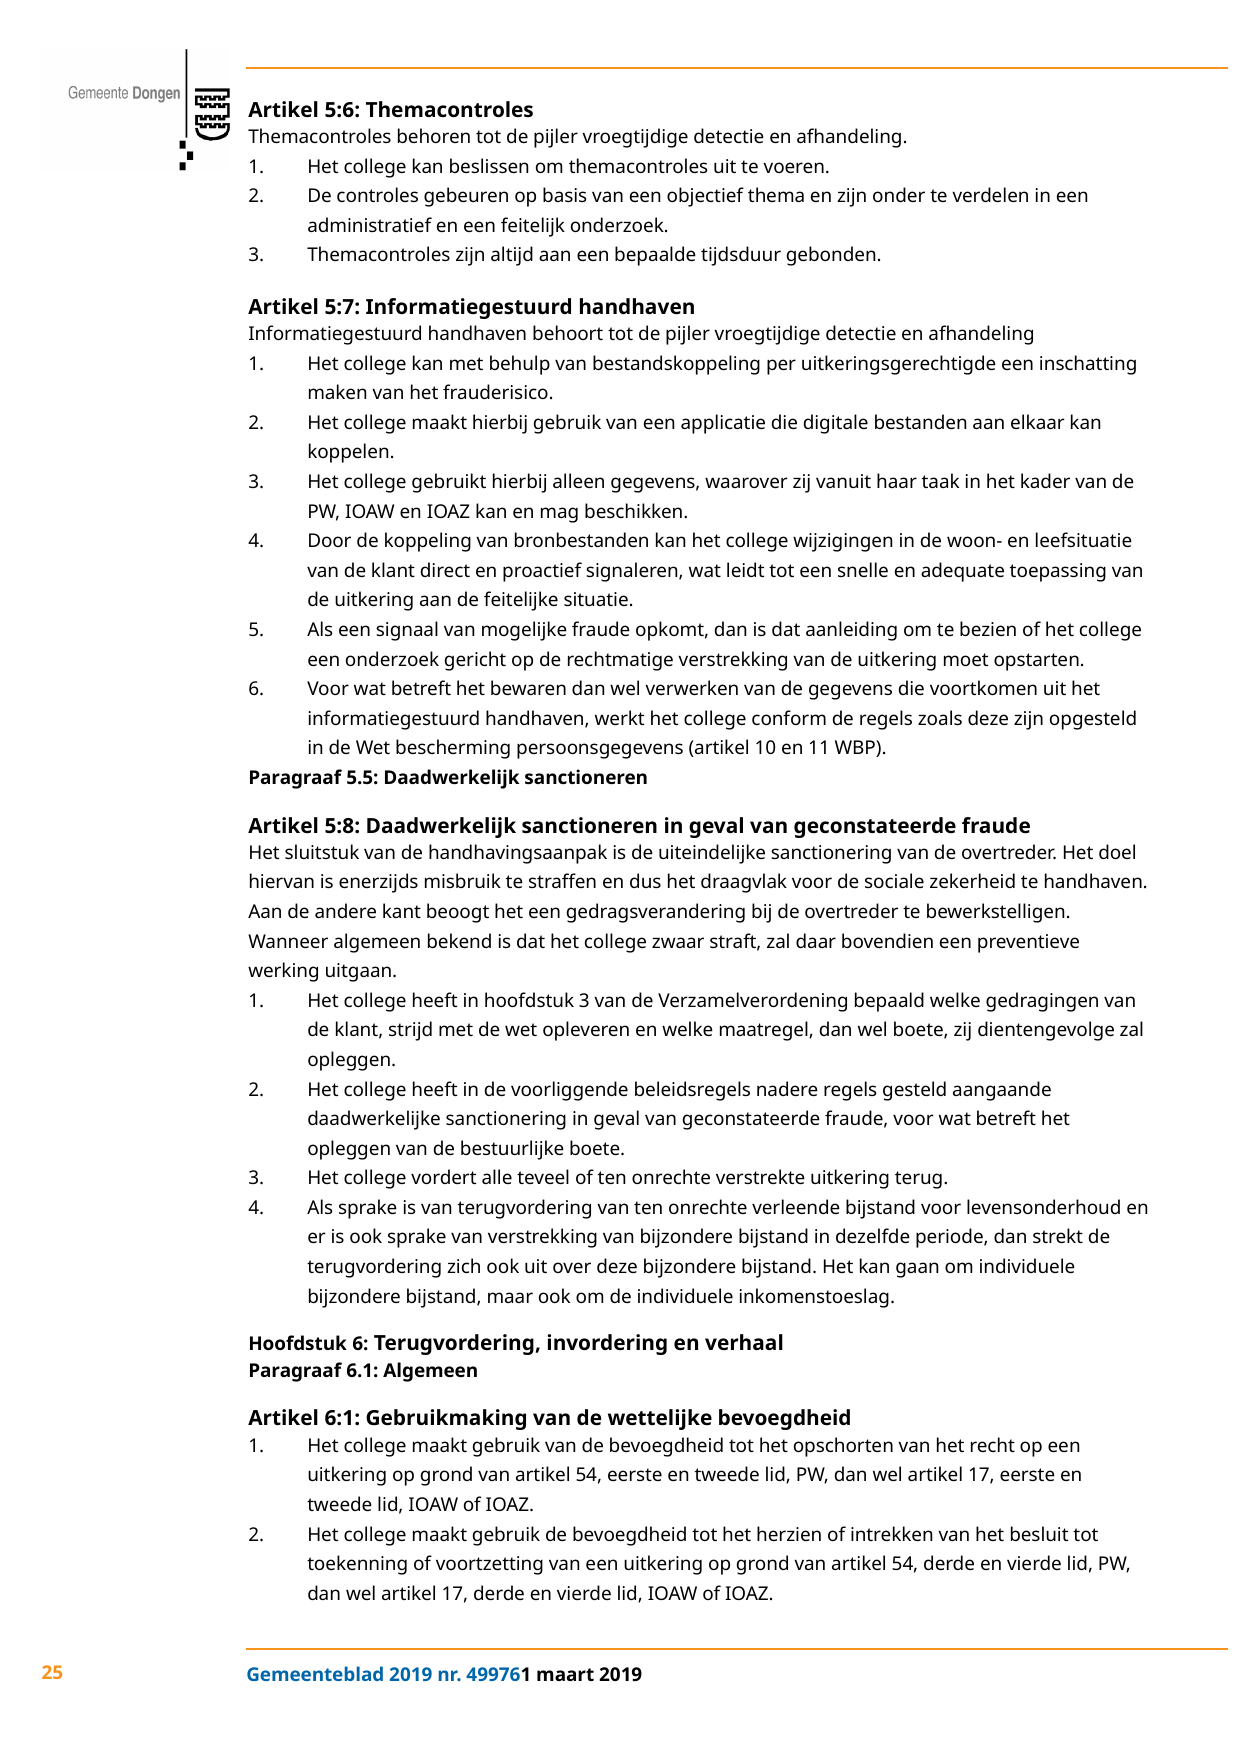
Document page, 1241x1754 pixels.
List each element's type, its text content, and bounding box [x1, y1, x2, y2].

list Het college vordert alle teveel of ten onrechte verstrekte uitkering terug. [248, 1164, 1152, 1190]
text Artikel 5:8: Daadwerkelijk sanctioneren in geval van geconstateerde fraude [248, 811, 1152, 839]
text Informatiegestuurd handhaven behoort tot de pijler vroegtijdige detectie en afhandeling [248, 320, 1152, 346]
list Themacontroles zijn altijd aan een bepaalde tijdsduur gebonden. [248, 242, 1152, 267]
list Het college kan met behulp van bestandskoppeling per uitkeringsgerechtigde een inschatting maken van het frauderisico. [248, 350, 1152, 405]
list Het college gebruikt hierbij alleen gegevens, waarover zij vanuit haar taak in het kader van de PW, IOAW en IOAZ kan en mag beschikken. [248, 468, 1152, 524]
text Themacontroles behoren tot de pijler vroegtijdige detectie en afhandeling. [248, 123, 1152, 149]
list Voor wat betreft het bewaren dan wel verwerken van de gegevens die voortkomen uit het informatiegestuurd handhaven, werkt het college conform de regels zoals deze zijn opgesteld in de Wet bescherming persoonsgegevens (artikel 10 en 11 WBP). [248, 675, 1152, 760]
picture [41, 47, 231, 172]
list Als een signaal van mogelijke fraude opkomt, dan is dat aanleiding om te bezien of het college een onderzoek gericht op de rechtmatige verstrekking van de uitkering moet opstarten. [248, 616, 1152, 672]
text Paragraaf 6.1: Algemeen [248, 1357, 1152, 1383]
text Artikel 5:7: Informatiegestuurd handhaven [248, 292, 1152, 320]
text Hoofdstuk 6: Terugvordering, invordering en verhaal [248, 1328, 1152, 1357]
list Het college kan beslissen om themacontroles uit te voeren. [248, 153, 1152, 178]
list Het college heeft in hoofdstuk 3 van de Verzamelverordening bepaald welke gedragingen van de klant, strijd met de wet opleveren en welke maatregel, dan wel boete, zij dientengevolge zal opleggen. [248, 987, 1152, 1072]
text Het sluitstuk van de handhavingsaanpak is de uiteindelijke sanctionering van de overtreder. Het doel hiervan is enerzijds misbruik te straffen en dus het draagvlak voor de sociale zekerheid te handhaven. Aan de andere kant beoogt het een gedragsverandering bij de overtreder te bewerkstelligen. Wanneer algemeen bekend is dat het college zwaar straft, zal daar bovendien een preventieve werking uitgaan. [248, 839, 1152, 983]
list Het college maakt hierbij gebruik van een applicatie die digitale bestanden aan elkaar kan koppelen. [248, 409, 1152, 464]
list Door de koppeling van bronbestanden kan het college wijzigingen in de woon- en leefsituatie van de klant direct en proactief signaleren, wat leidt tot een snelle en adequate toepassing van de uitkering aan de feitelijke situatie. [248, 527, 1152, 612]
list Het college heeft in de voorliggende beleidsregels nadere regels gesteld aangaande daadwerkelijke sanctionering in geval van geconstateerde fraude, voor wat betreft het opleggen van de bestuurlijke boete. [248, 1076, 1152, 1161]
text Artikel 6:1: Gebruikmaking van de wettelijke bevoegdheid [248, 1403, 1152, 1432]
text Artikel 5:6: Themacontroles [248, 95, 1152, 123]
list Als sprake is van terugvordering van ten onrechte verleende bijstand voor levensonderhoud en er is ook sprake van verstrekking van bijzondere bijstand in dezelfde periode, dan strekt de terugvordering zich ook uit over deze bijzondere bijstand. Het kan gaan om individuele bijzondere bijstand, maar ook om de individuele inkomenstoeslag. [248, 1194, 1152, 1309]
text Paragraaf 5.5: Daadwerkelijk sanctioneren [248, 764, 1152, 790]
list Het college maakt gebruik de bevoegdheid tot het herzien of intrekken van het besluit tot toekenning of voortzetting van een uitkering op grond van artikel 54, derde en vierde lid, PW, dan wel artikel 17, derde en vierde lid, IOAW of IOAZ. [248, 1521, 1152, 1606]
list Het college maakt gebruik van de bevoegdheid tot het opschorten van het recht op een uitkering op grond van artikel 54, eerste en tweede lid, PW, dan wel artikel 17, eerste en tweede lid, IOAW of IOAZ. [248, 1432, 1152, 1517]
list De controles gebeuren op basis van een objectief thema en zijn onder te verdelen in een administratief en een feitelijk onderzoek. [248, 182, 1152, 238]
